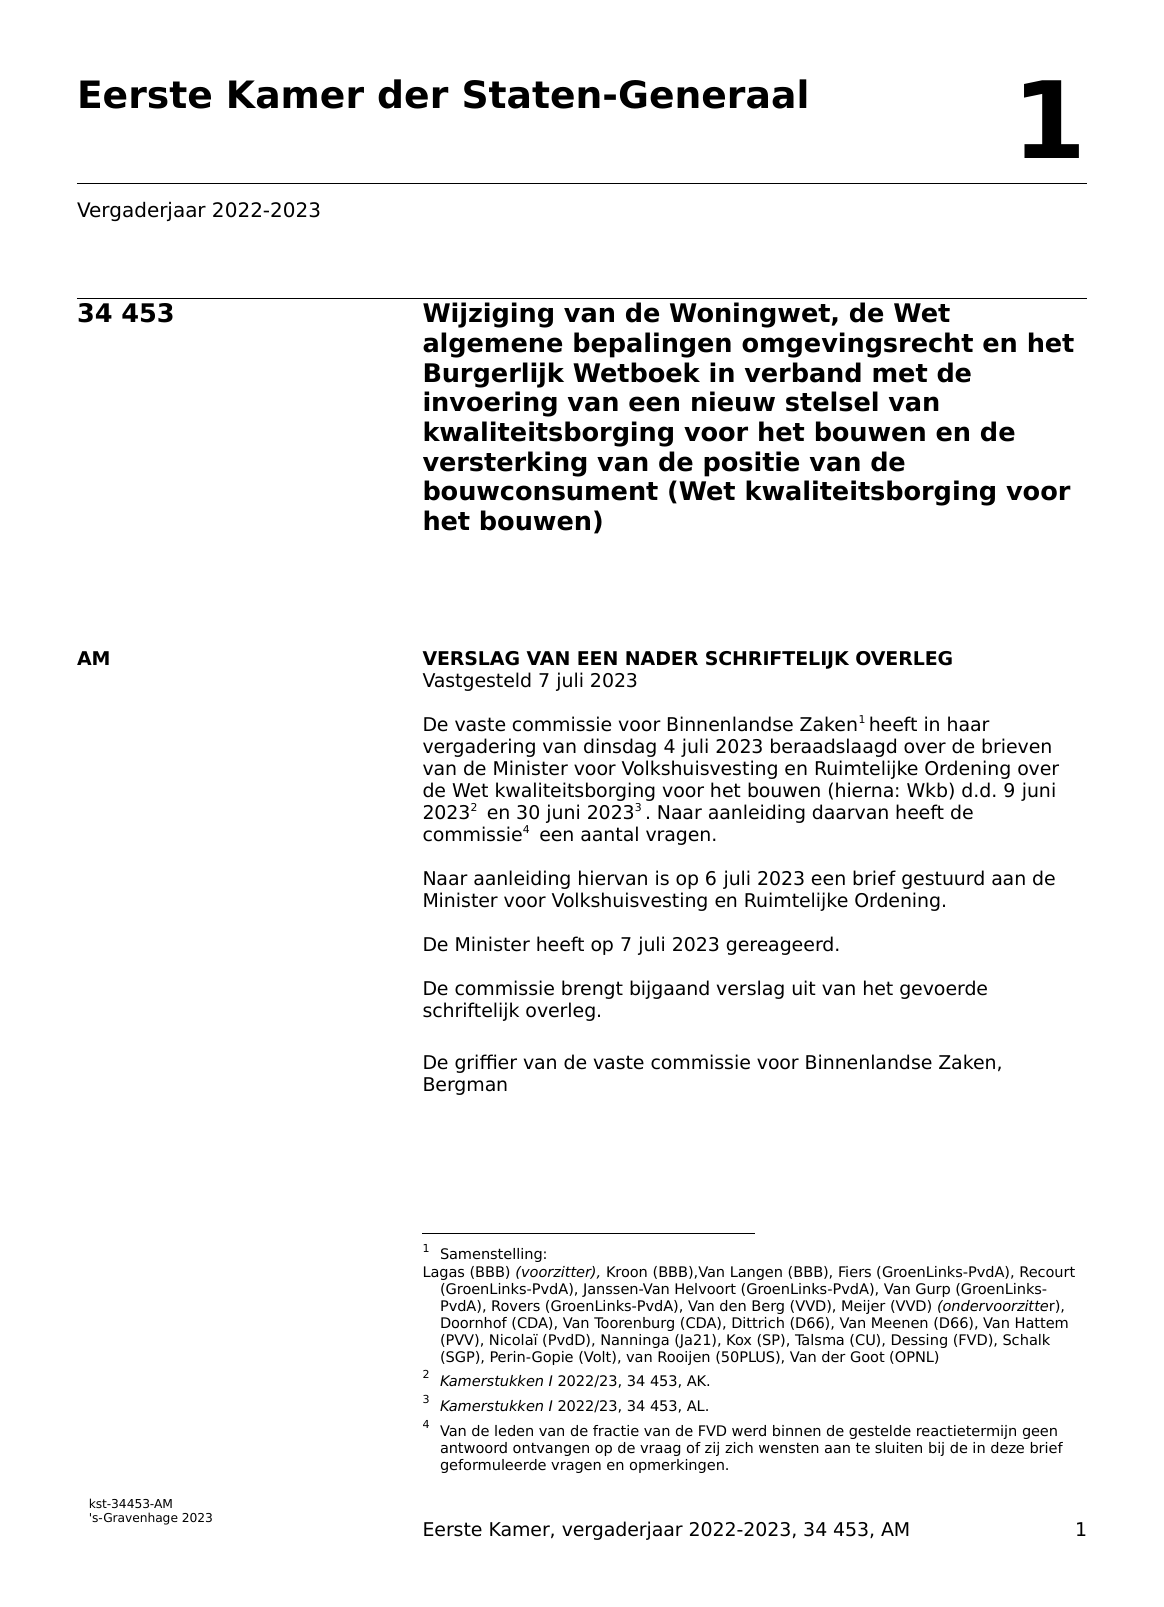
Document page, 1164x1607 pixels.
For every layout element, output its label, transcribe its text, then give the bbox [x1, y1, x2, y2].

text 's-Gravenhage 2023 [88, 1511, 323, 1525]
text De commissie brengt bijgaand verslag uit van het gevoerde schriftelijk overleg. [422, 978, 1087, 1022]
subtitle AM VERSLAG VAN EEN NADER SCHRIFTELIJK OVERLEG [77, 647, 1087, 669]
text Kamerstukken I 2022/23, 34 453, AK. [422, 1368, 1087, 1391]
text De griffier van de vaste commissie voor Binnenlandse Zaken, Bergman [422, 1052, 1087, 1096]
table_header 1 [886, 59, 1087, 183]
text Kamerstukken I 2022/23, 34 453, AL. [422, 1393, 1087, 1416]
text Lagas (BBB) (voorzitter), Kroon (BBB),Van Langen (BBB), Fiers (GroenLinks-PvdA), Recourt (GroenLinks-PvdA), Janssen-Van Helvoort (GroenLinks-PvdA), Van Gurp (GroenLinks-PvdA), Rovers (GroenLinks-PvdA), Van den Berg (VVD), Meijer (VVD) (ondervoorzitter), Doornhof (CDA), Van Toorenburg (CDA), Dittrich (D66), Van Meenen (D66), Van Hattem (PVV), Nicolaï (PvdD), Nanninga (Ja21), Kox (SP), Talsma (CU), Dessing (FVD), Schalk (SGP), Perin-Gopie (Volt), van Rooijen (50PLUS), Van der Goot (OPNL) [422, 1264, 1087, 1366]
subtitle 34 453 Wijziging van de Woningwet, de Wet algemene bepalingen omgevingsrecht en het Burgerlijk Wetboek in verband met de invoering van een nieuw stelsel van kwaliteitsborging voor het bouwen en de versterking van de positie van de bouwconsument (Wet kwaliteitsborging voor het bouwen) [77, 299, 1087, 536]
text Naar aanleiding hiervan is op 6 juli 2023 een brief gestuurd aan de Minister voor Volkshuisvesting en Ruimtelijke Ordening. [422, 868, 1087, 912]
text Vastgesteld 7 juli 2023 [422, 669, 1087, 691]
text De Minister heeft op 7 juli 2023 gereageerd. [422, 934, 1087, 956]
text Van de leden van de fractie van de FVD werd binnen de gestelde reactietermijn geen antwoord ontvangen op de vraag of zij zich wensten aan te sluiten bij de in deze brief geformuleerde vragen en opmerkingen. [422, 1418, 1087, 1474]
text kst-34453-AM [88, 1497, 323, 1511]
text Samenstelling: [422, 1242, 1087, 1264]
table_header Eerste Kamer der Staten-Generaal [77, 59, 886, 183]
text De vaste commissie voor Binnenlandse Zakenheeft in haar vergadering van dinsdag 4 juli 2023 beraadslaagd over de brieven van de Minister voor Volkshuisvesting en Ruimtelijke Ordening over de Wet kwaliteitsborging voor het bouwen (hierna: Wkb) d.d. 9 juni 2023 en 30 juni 2023. Naar aanleiding daarvan heeft de commissie een aantal vragen. [422, 714, 1087, 846]
table_cell Vergaderjaar 2022-2023 [77, 184, 1087, 298]
